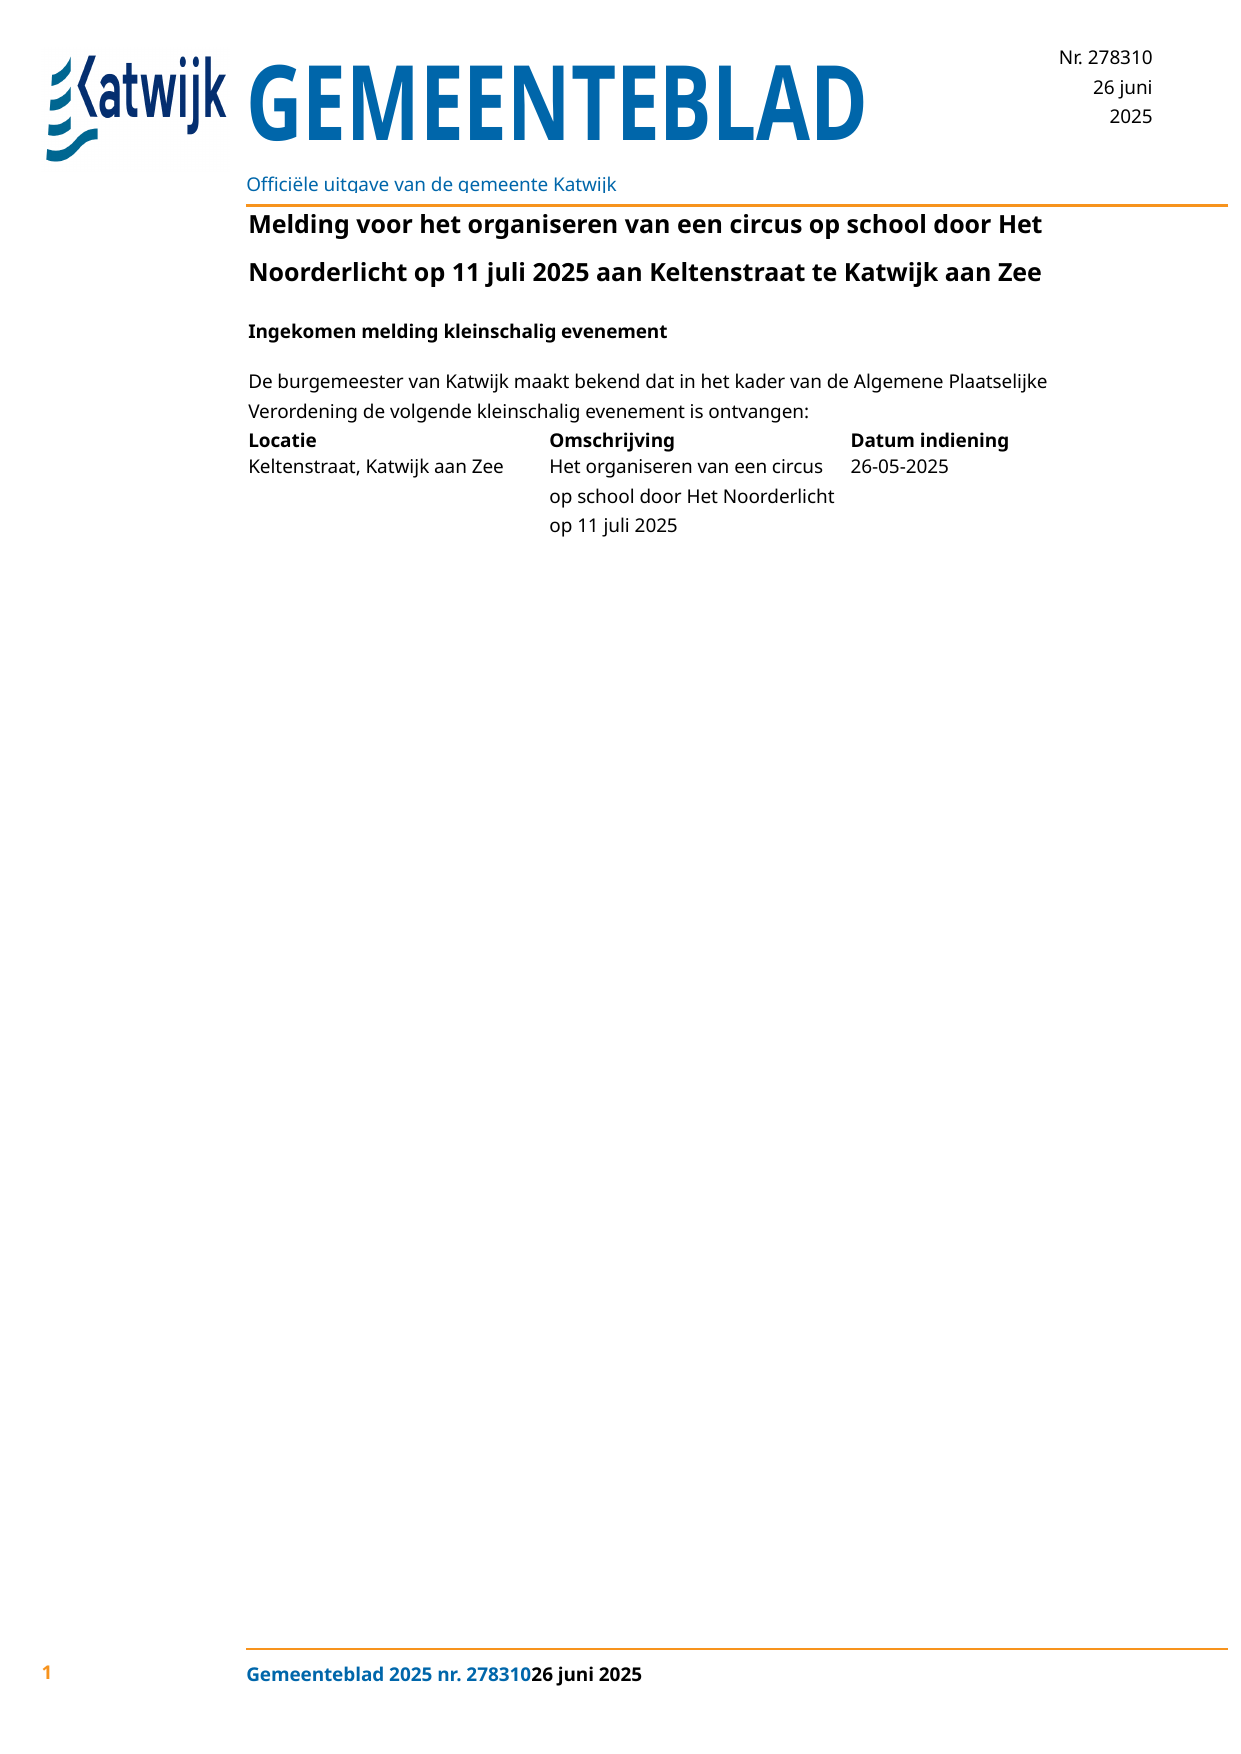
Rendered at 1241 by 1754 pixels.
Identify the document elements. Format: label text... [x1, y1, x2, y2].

text Ingekomen melding kleinschalig evenement [248, 318, 1152, 344]
text Melding voor het organiseren van een circus op school door Het Noorderlicht op 11 juli 2025 aan Keltenstraat te Katwijk aan Zee [248, 207, 1152, 288]
table_cell 26-05-2025 [850, 453, 1152, 538]
text De burgemeester van Katwijk maakt bekend dat in het kader van de Algemene Plaatselijke Verordening de volgende kleinschalig evenement is ontvangen: [248, 368, 1152, 424]
table_cell Keltenstraat, Katwijk aan Zee [248, 453, 549, 538]
picture [41, 47, 231, 172]
table_header Datum indiening [850, 428, 1152, 453]
table_cell Het organiseren van een circus op school door Het Noorderlicht op 11 juli 2025 [549, 453, 850, 538]
table_header Locatie [248, 428, 549, 453]
table_header Omschrijving [549, 428, 850, 453]
